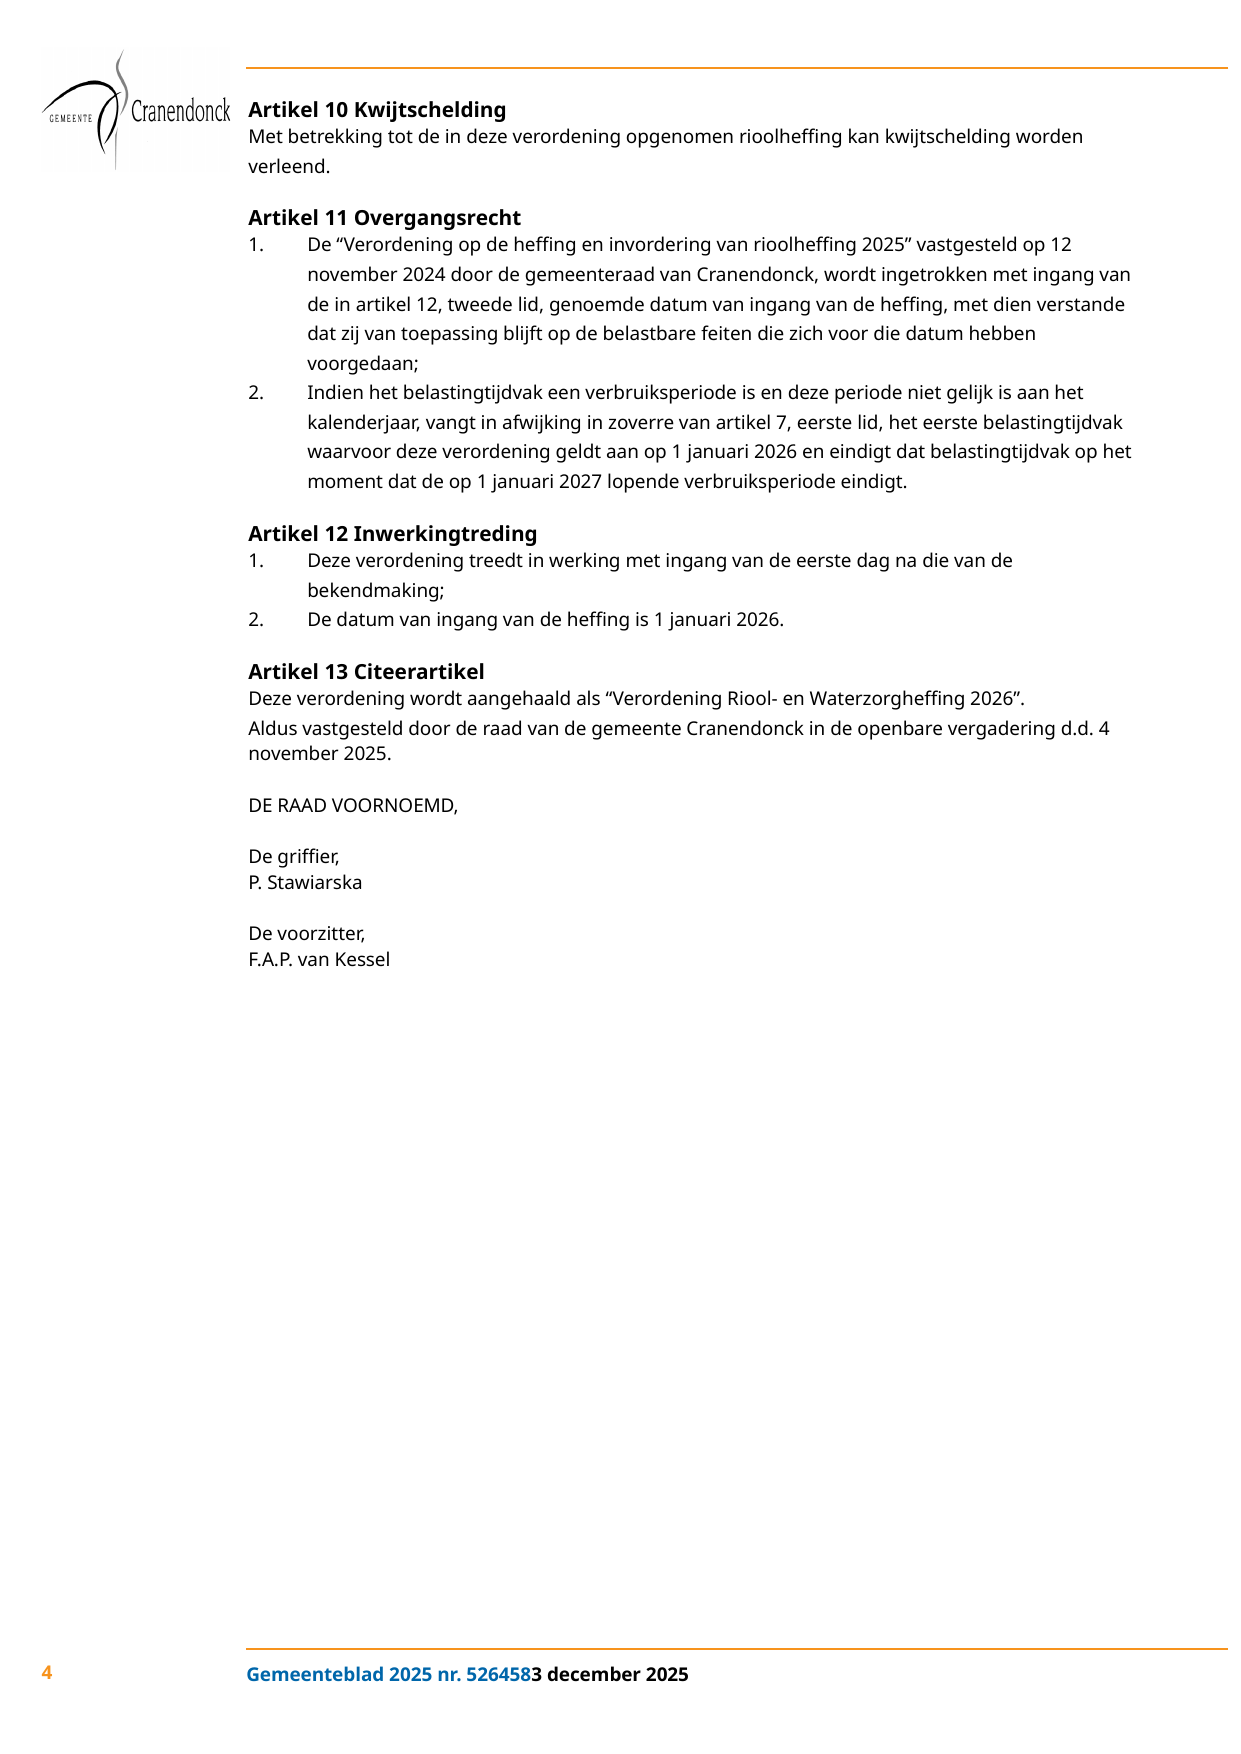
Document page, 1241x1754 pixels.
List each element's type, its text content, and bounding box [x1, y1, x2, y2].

list Deze verordening treedt in werking met ingang van de eerste dag na die van de bekendmaking; [248, 547, 1152, 602]
list De “Verordening op de heffing en invordering van rioolheffing 2025” vastgesteld op 12 november 2024 door de gemeenteraad van Cranendonck, wordt ingetrokken met ingang van de in artikel 12, tweede lid, genoemde datum van ingang van de heffing, met dien verstande dat zij van toepassing blijft op de belastbare feiten die zich voor die datum hebben voorgedaan; [248, 232, 1152, 376]
text F.A.P. van Kessel [248, 946, 1152, 972]
text De voorzitter, [248, 921, 1152, 946]
text Artikel 12 Inwerkingtreding [248, 519, 1152, 547]
text Artikel 11 Overgangsrecht [248, 203, 1152, 232]
text Deze verordening wordt aangehaald als “Verordening Riool- en Waterzorgheffing 2026”. [248, 685, 1152, 711]
picture [41, 47, 231, 172]
text Artikel 13 Citeerartikel [248, 657, 1152, 685]
text P. Stawiarska [248, 869, 1152, 895]
text DE RAAD VOORNOEMD, [248, 792, 1152, 818]
list Indien het belastingtijdvak een verbruiksperiode is en deze periode niet gelijk is aan het kalenderjaar, vangt in afwijking in zoverre van artikel 7, eerste lid, het eerste belastingtijdvak waarvoor deze verordening geldt aan op 1 januari 2026 en eindigt dat belastingtijdvak op het moment dat de op 1 januari 2027 lopende verbruiksperiode eindigt. [248, 379, 1152, 494]
text De griffier, [248, 843, 1152, 869]
text Met betrekking tot de in deze verordening opgenomen rioolheffing kan kwijtschelding worden verleend. [248, 123, 1152, 178]
text Aldus vastgesteld door de raad van de gemeente Cranendonck in de openbare vergadering d.d. 4 november 2025. [248, 715, 1152, 766]
list De datum van ingang van de heffing is 1 januari 2026. [248, 606, 1152, 632]
text Artikel 10 Kwijtschelding [248, 95, 1152, 123]
